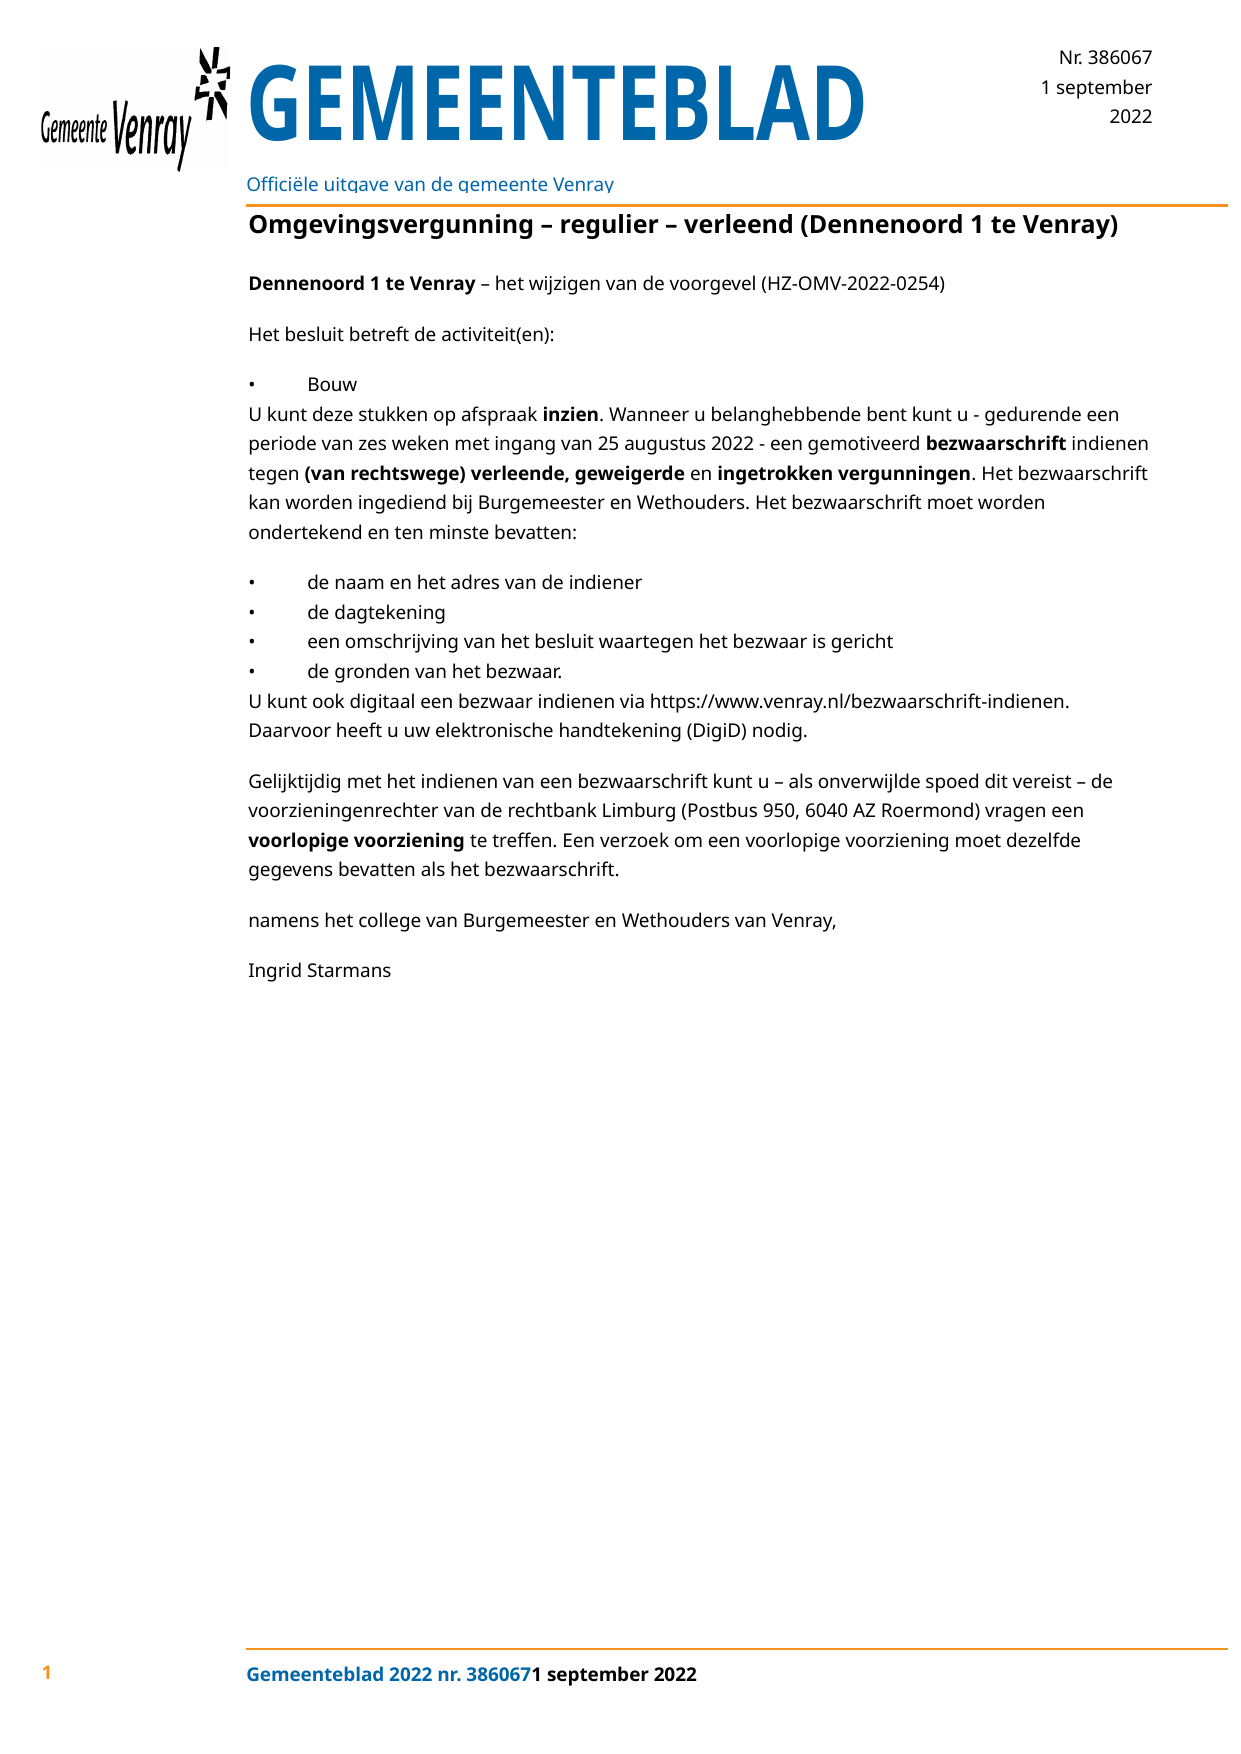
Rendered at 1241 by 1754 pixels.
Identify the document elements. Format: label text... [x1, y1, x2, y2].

text Omgevingsvergunning – regulier – verleend (Dennenoord 1 te Venray) [248, 207, 1152, 241]
text Dennenoord 1 te Venray – het wijzigen van de voorgevel (HZ-OMV-2022-0254) [248, 270, 1152, 296]
picture [41, 47, 231, 172]
text U kunt ook digitaal een bezwaar indienen via https://www.venray.nl/bezwaarschrift-indienen. Daarvoor heeft u uw elektronische handtekening (DigiD) nodig. [248, 688, 1152, 743]
text Ingrid Starmans [248, 957, 1152, 983]
list de dagtekening [248, 599, 1152, 625]
text Gelijktijdig met het indienen van een bezwaarschrift kunt u – als onverwijlde spoed dit vereist – de voorzieningenrechter van de rechtbank Limburg (Postbus 950, 6040 AZ Roermond) vragen een voorlopige voorziening te treffen. Een verzoek om een voorlopige voorziening moet dezelfde gegevens bevatten als het bezwaarschrift. [248, 768, 1152, 882]
list Bouw [248, 371, 1152, 397]
list de naam en het adres van de indiener [248, 569, 1152, 595]
list de gronden van het bezwaar. [248, 658, 1152, 684]
text Het besluit betreft de activiteit(en): [248, 321, 1152, 346]
text namens het college van Burgemeester en Wethouders van Venray, [248, 907, 1152, 933]
list een omschrijving van het besluit waartegen het bezwaar is gericht [248, 629, 1152, 654]
text U kunt deze stukken op afspraak inzien. Wanneer u belanghebbende bent kunt u - gedurende een periode van zes weken met ingang van 25 augustus 2022 - een gemotiveerd bezwaarschrift indienen tegen (van rechtswege) verleende, geweigerde en ingetrokken vergunningen. Het bezwaarschrift kan worden ingediend bij Burgemeester en Wethouders. Het bezwaarschrift moet worden ondertekend en ten minste bevatten: [248, 401, 1152, 545]
